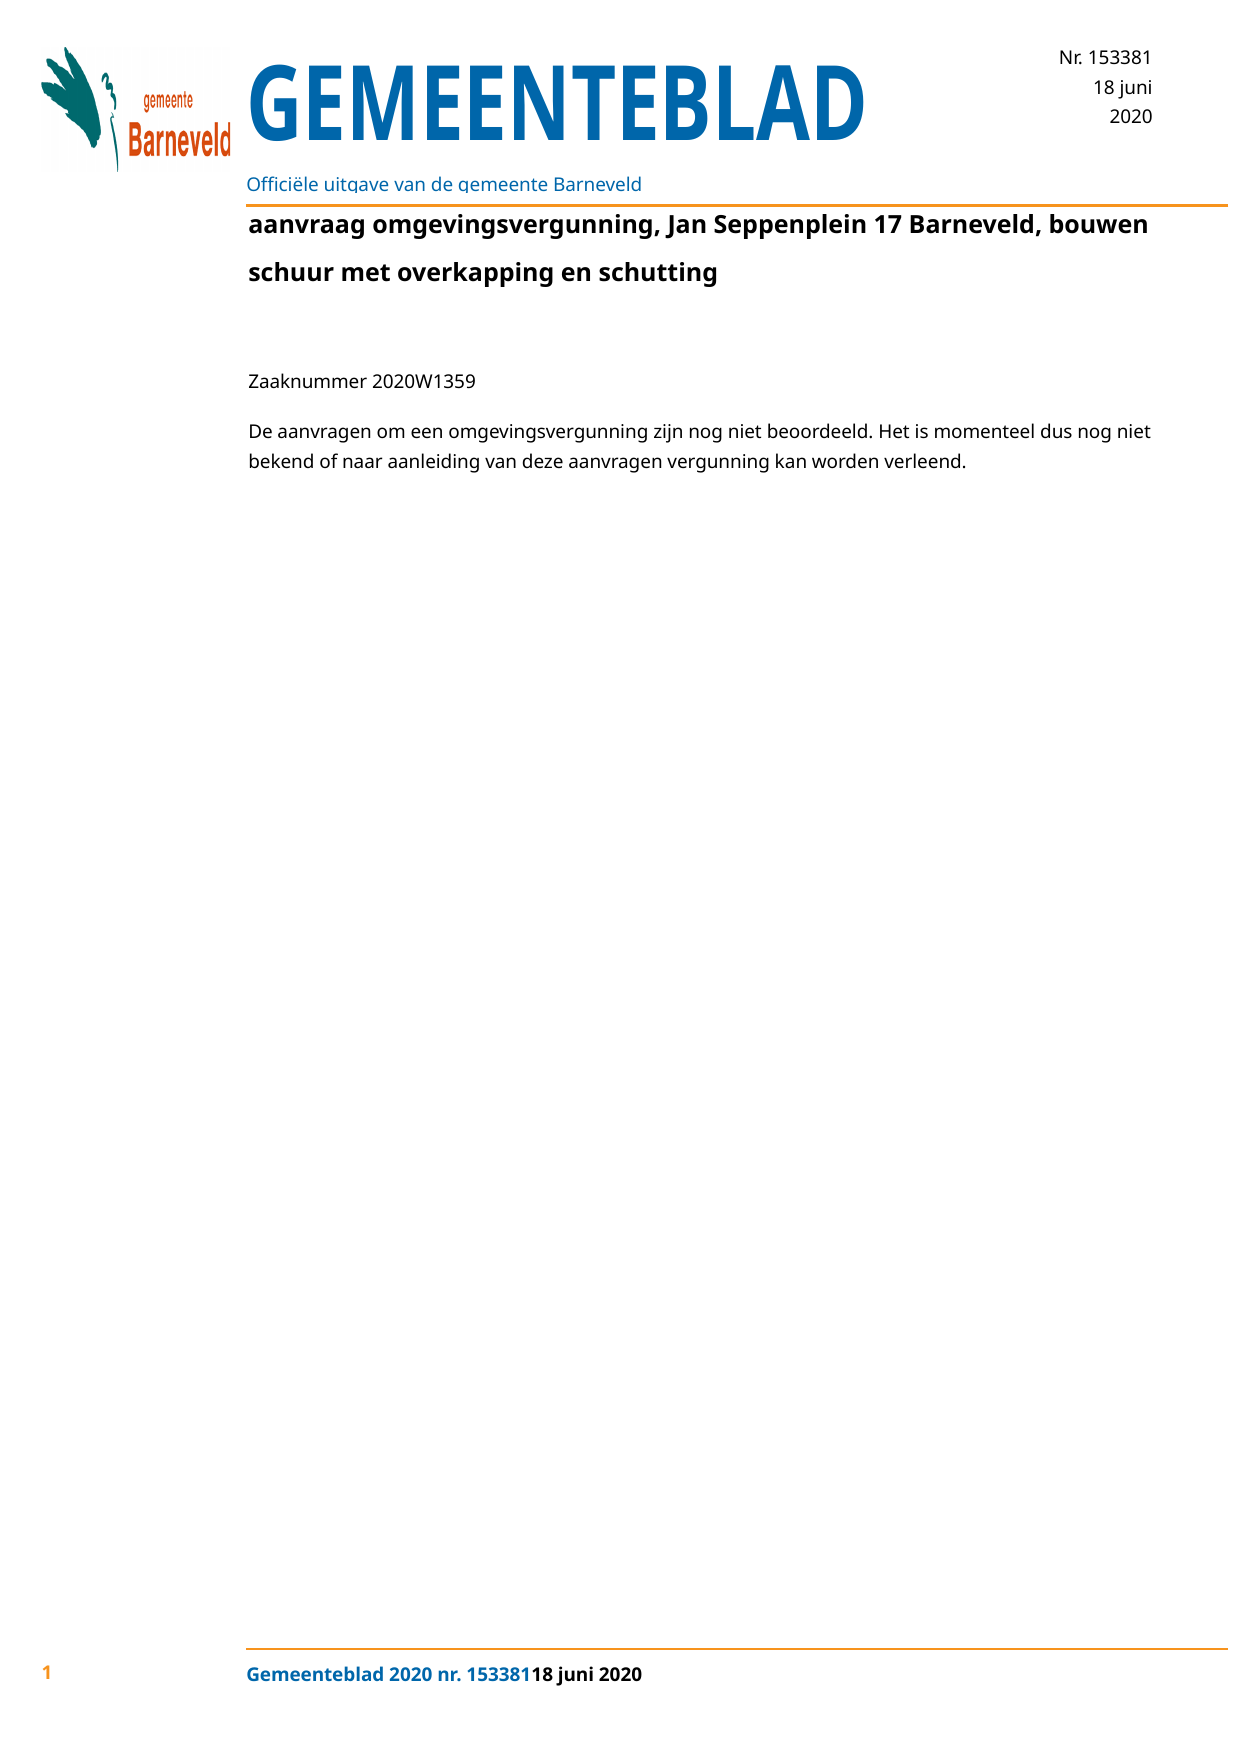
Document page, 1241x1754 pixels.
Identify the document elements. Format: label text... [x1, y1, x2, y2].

text aanvraag omgevingsvergunning, Jan Seppenplein 17 Barneveld, bouwen schuur met overkapping en schutting [248, 207, 1152, 288]
picture [41, 47, 231, 172]
text De aanvragen om een omgevingsvergunning zijn nog niet beoordeeld. Het is momenteel dus nog niet bekend of naar aanleiding van deze aanvragen vergunning kan worden verleend. [248, 419, 1152, 474]
text Zaaknummer 2020W1359 [248, 368, 1152, 394]
